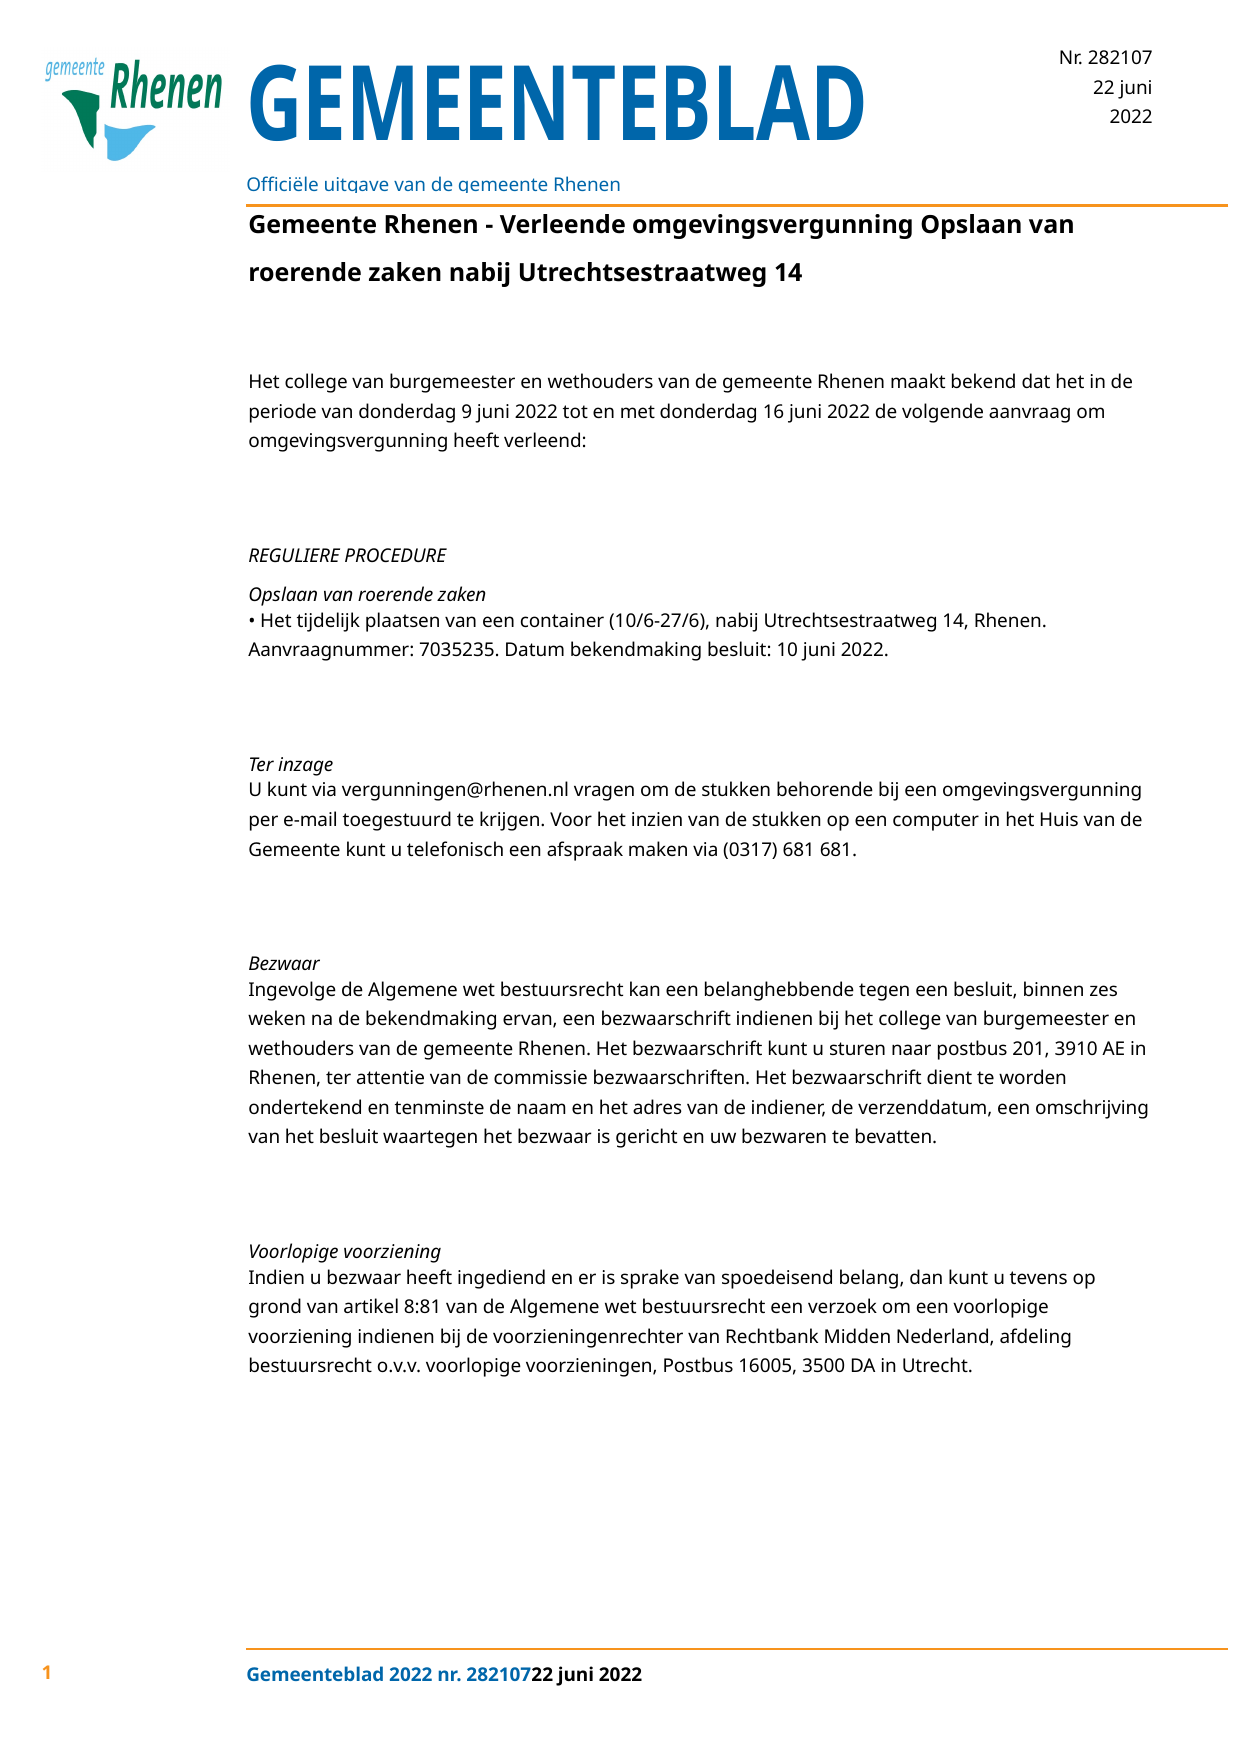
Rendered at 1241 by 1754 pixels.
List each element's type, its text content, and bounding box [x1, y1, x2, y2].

text Ingevolge de Algemene wet bestuursrecht kan een belanghebbende tegen een besluit, binnen zes weken na de bekendmaking ervan, een bezwaarschrift indienen bij het college van burgemeester en wethouders van de gemeente Rhenen. Het bezwaarschrift kunt u sturen naar postbus 201, 3910 AE in Rhenen, ter attentie van de commissie bezwaarschriften. Het bezwaarschrift dient te worden ondertekend en tenminste de naam en het adres van de indiener, de verzenddatum, een omschrijving van het besluit waartegen het bezwaar is gericht en uw bezwaren te bevatten. [248, 976, 1152, 1149]
text Bezwaar [248, 950, 1152, 976]
picture [41, 47, 231, 172]
text • Het tijdelijk plaatsen van een container (10/6-27/6), nabij Utrechtsestraatweg 14, Rhenen. Aanvraagnummer: 7035235. Datum bekendmaking besluit: 10 juni 2022. [248, 607, 1152, 662]
text Ter inzage [248, 751, 1152, 777]
text Opslaan van roerende zaken [248, 581, 1152, 607]
text Het college van burgemeester en wethouders van de gemeente Rhenen maakt bekend dat het in de periode van donderdag 9 juni 2022 tot en met donderdag 16 juni 2022 de volgende aanvraag om omgevingsvergunning heeft verleend: [248, 368, 1152, 453]
text Indien u bezwaar heeft ingediend en er is sprake van spoedeisend belang, dan kunt u tevens op grond van artikel 8:81 van de Algemene wet bestuursrecht een verzoek om een voorlopige voorziening indienen bij de voorzieningenrechter van Rechtbank Midden Nederland, afdeling bestuursrecht o.v.v. voorlopige voorzieningen, Postbus 16005, 3500 DA in Utrecht. [248, 1264, 1152, 1378]
text U kunt via vergunningen@rhenen.nl vragen om de stukken behorende bij een omgevingsvergunning per e-mail toegestuurd te krijgen. Voor het inzien van de stukken op een computer in het Huis van de Gemeente kunt u telefonisch een afspraak maken via (0317) 681 681. [248, 777, 1152, 861]
text Voorlopige voorziening [248, 1238, 1152, 1264]
text Gemeente Rhenen - Verleende omgevingsvergunning Opslaan van roerende zaken nabij Utrechtsestraatweg 14 [248, 207, 1152, 288]
text REGULIERE PROCEDURE [248, 542, 1152, 568]
